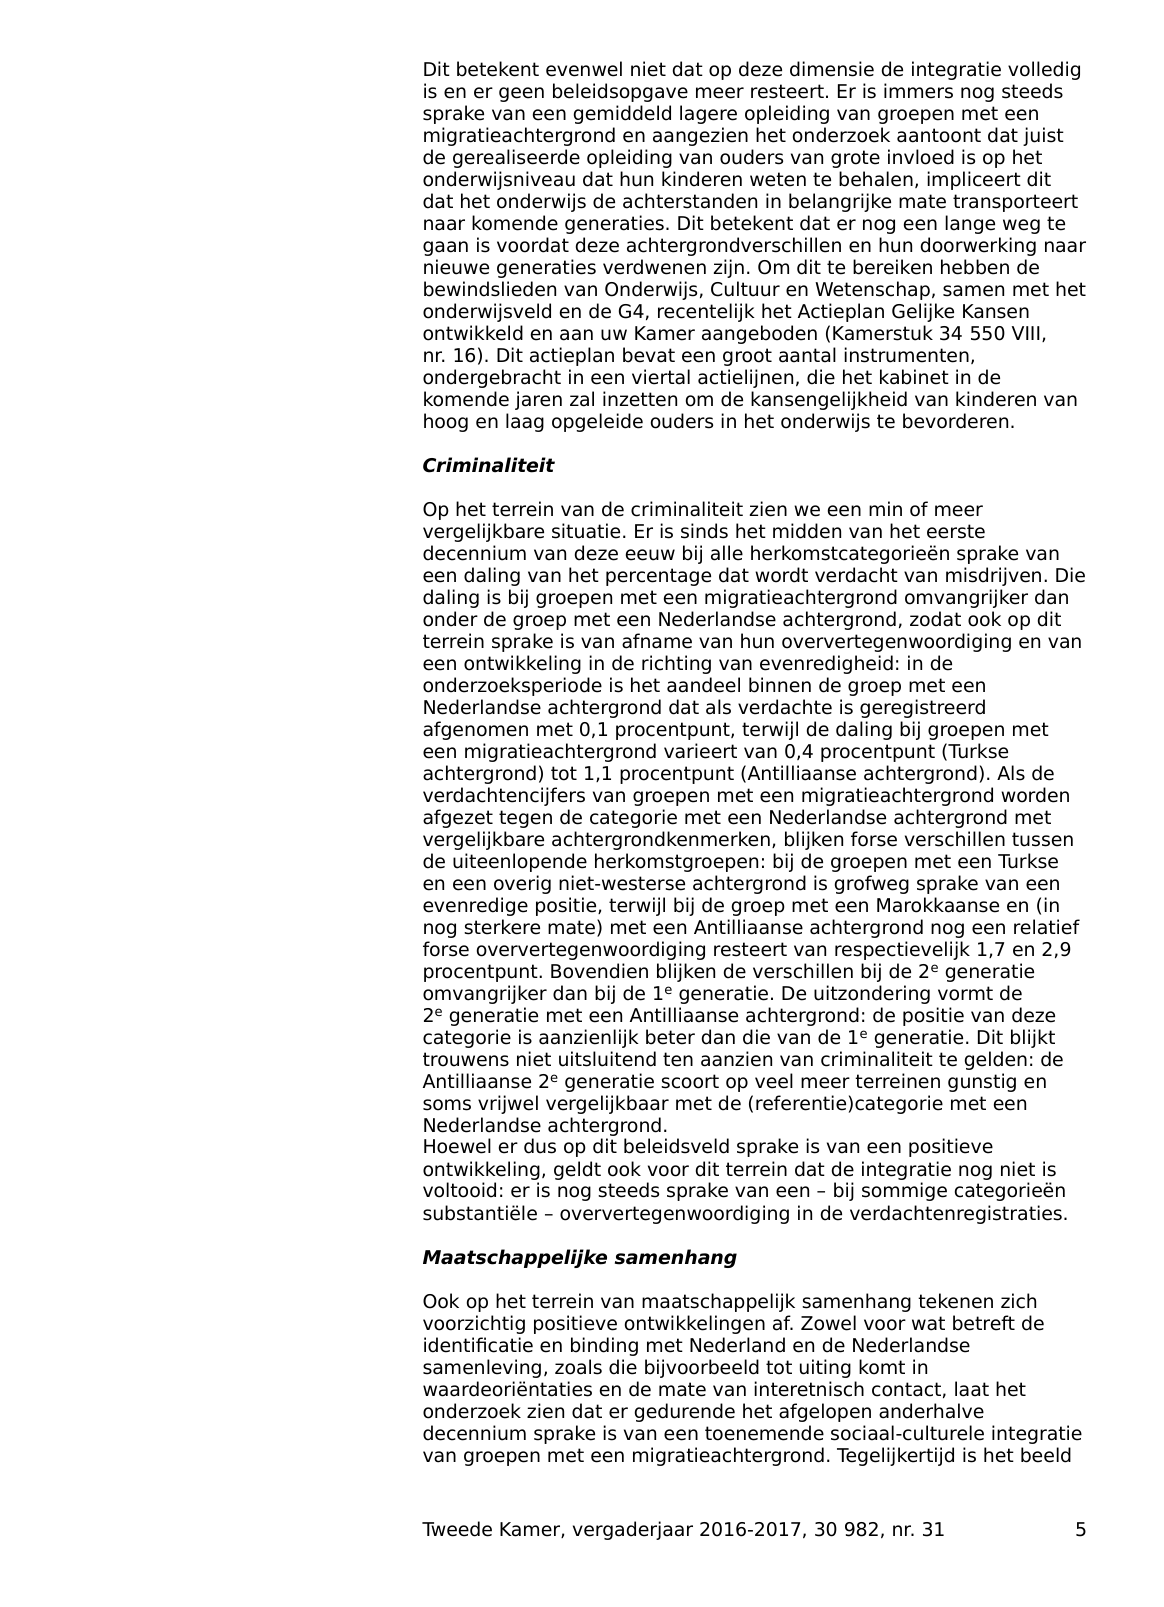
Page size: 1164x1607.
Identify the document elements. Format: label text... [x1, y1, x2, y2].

text Op het terrein van de criminaliteit zien we een min of meer vergelijkbare situatie. Er is sinds het midden van het eerste decennium van deze eeuw bij alle herkomstcategorieën sprake van een daling van het percentage dat wordt verdacht van misdrijven. Die daling is bij groepen met een migratieachtergrond omvangrijker dan onder de groep met een Nederlandse achtergrond, zodat ook op dit terrein sprake is van afname van hun oververtegenwoordiging en van een ontwikkeling in de richting van evenredigheid: in de onderzoeksperiode is het aandeel binnen de groep met een Nederlandse achtergrond dat als verdachte is geregistreerd afgenomen met 0,1 procentpunt, terwijl de daling bij groepen met een migratieachtergrond varieert van 0,4 procentpunt (Turkse achtergrond) tot 1,1 procentpunt (Antilliaanse achtergrond). Als de verdachtencijfers van groepen met een migratieachtergrond worden afgezet tegen de categorie met een Nederlandse achtergrond met vergelijkbare achtergrondkenmerken, blijken forse verschillen tussen de uiteenlopende herkomstgroepen: bij de groepen met een Turkse en een overig niet-westerse achtergrond is grofweg sprake van een evenredige positie, terwijl bij de groep met een Marokkaanse en (in nog sterkere mate) met een Antilliaanse achtergrond nog een relatief forse oververtegenwoordiging resteert van respectievelijk 1,7 en 2,9 procentpunt. Bovendien blijken de verschillen bij de 2e generatie omvangrijker dan bij de 1e generatie. De uitzondering vormt de 2e generatie met een Antilliaanse achtergrond: de positie van deze categorie is aanzienlijk beter dan die van de 1e generatie. Dit blijkt trouwens niet uitsluitend ten aanzien van criminaliteit te gelden: de Antilliaanse 2e generatie scoort op veel meer terreinen gunstig en soms vrijwel vergelijkbaar met de (referentie)categorie met een Nederlandse achtergrond. [422, 499, 1087, 1136]
subtitle Criminaliteit [422, 455, 1087, 477]
text Hoewel er dus op dit beleidsveld sprake is van een positieve ontwikkeling, geldt ook voor dit terrein dat de integratie nog niet is voltooid: er is nog steeds sprake van een – bij sommige categorieën substantiële – oververtegenwoordiging in de verdachtenregistraties. [422, 1136, 1087, 1224]
subtitle Maatschappelijke samenhang [422, 1247, 1087, 1268]
text Ook op het terrein van maatschappelijk samenhang tekenen zich voorzichtig positieve ontwikkelingen af. Zowel voor wat betreft de identificatie en binding met Nederland en de Nederlandse samenleving, zoals die bijvoorbeeld tot uiting komt in waardeoriëntaties en de mate van interetnisch contact, laat het onderzoek zien dat er gedurende het afgelopen anderhalve decennium sprake is van een toenemende sociaal-culturele integratie van groepen met een migratieachtergrond. Tegelijkertijd is het beeld [422, 1291, 1087, 1467]
text Dit betekent evenwel niet dat op deze dimensie de integratie volledig is en er geen beleidsopgave meer resteert. Er is immers nog steeds sprake van een gemiddeld lagere opleiding van groepen met een migratieachtergrond en aangezien het onderzoek aantoont dat juist de gerealiseerde opleiding van ouders van grote invloed is op het onderwijsniveau dat hun kinderen weten te behalen, impliceert dit dat het onderwijs de achterstanden in belangrijke mate transporteert naar komende generaties. Dit betekent dat er nog een lange weg te gaan is voordat deze achtergrondverschillen en hun doorwerking naar nieuwe generaties verdwenen zijn. Om dit te bereiken hebben de bewindslieden van Onderwijs, Cultuur en Wetenschap, samen met het onderwijsveld en de G4, recentelijk het Actieplan Gelijke Kansen ontwikkeld en aan uw Kamer aangeboden (Kamerstuk 34 550 VIII, nr. 16). Dit actieplan bevat een groot aantal instrumenten, ondergebracht in een viertal actielijnen, die het kabinet in de komende jaren zal inzetten om de kansengelijkheid van kinderen van hoog en laag opgeleide ouders in het onderwijs te bevorderen. [422, 59, 1087, 433]
